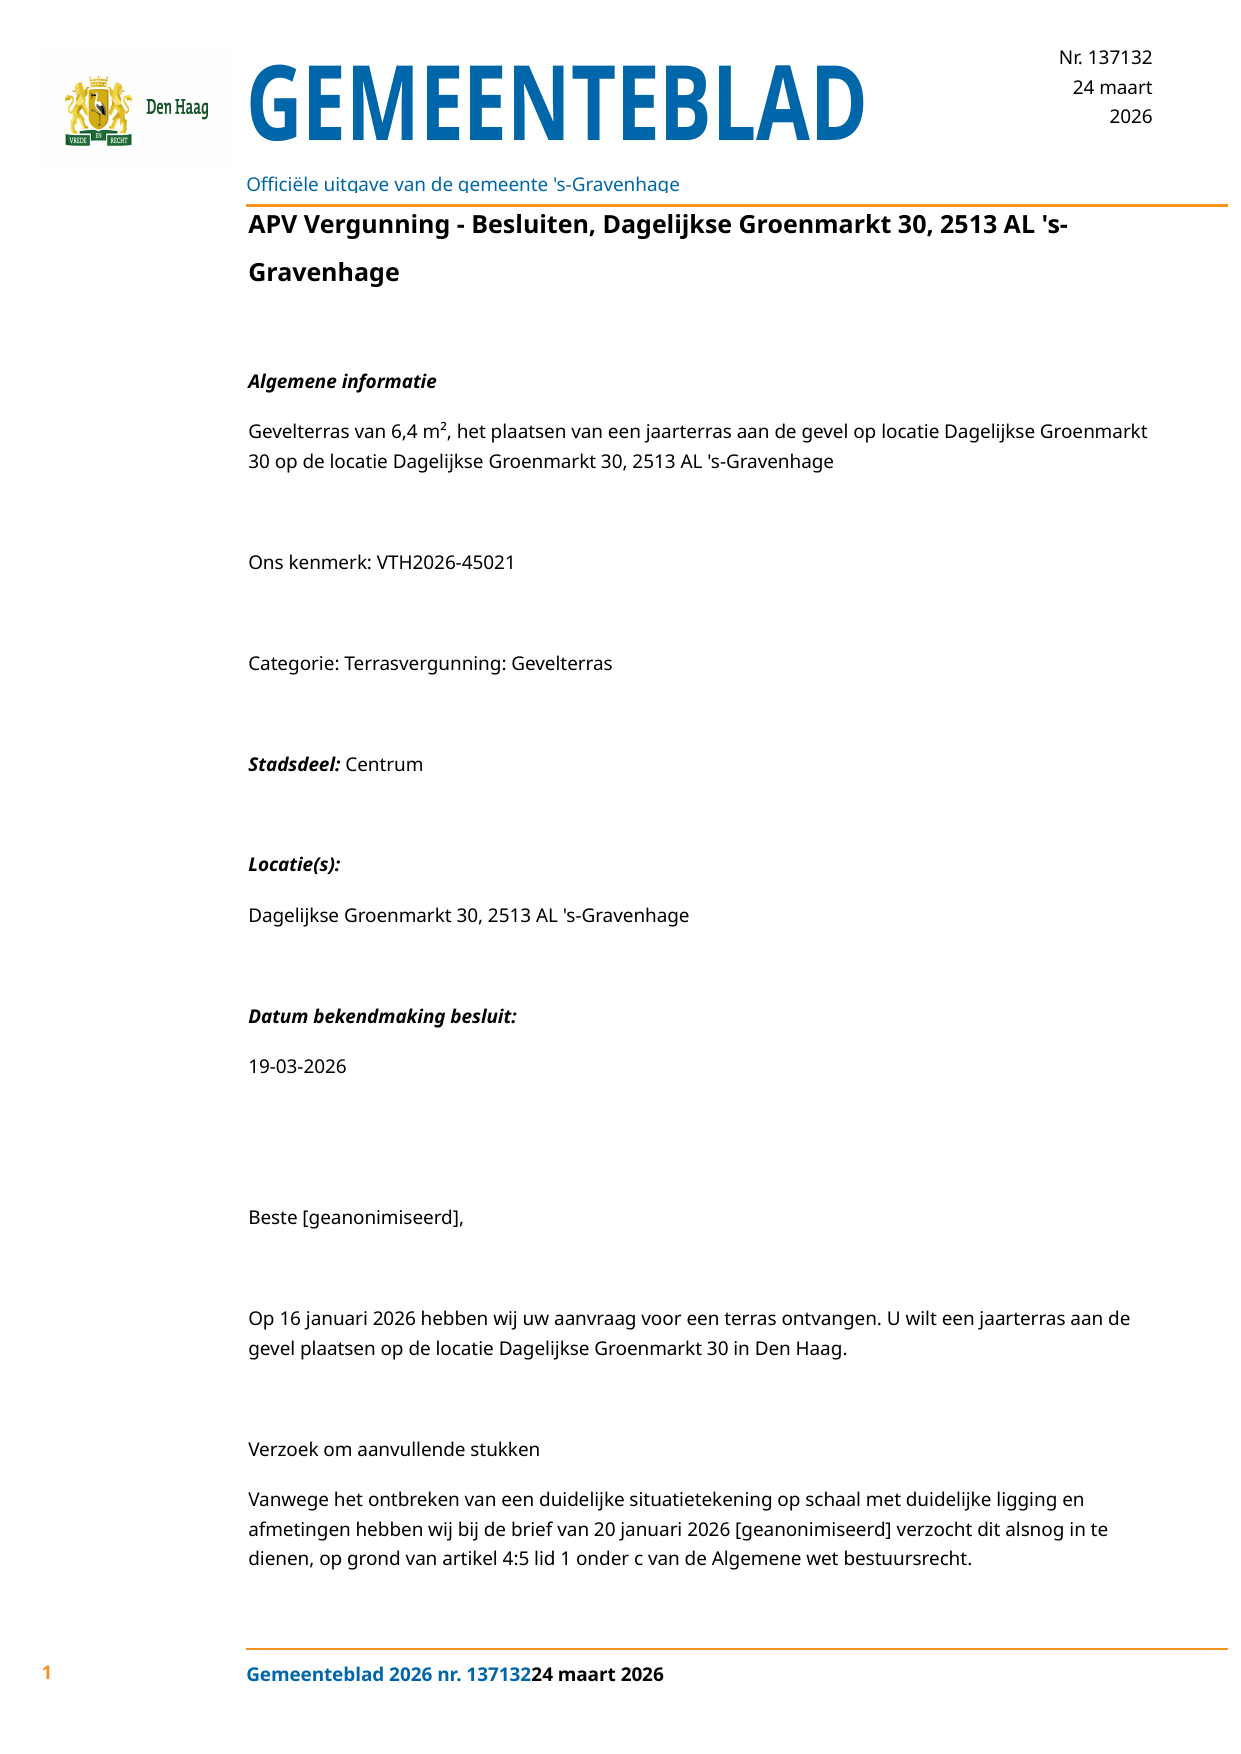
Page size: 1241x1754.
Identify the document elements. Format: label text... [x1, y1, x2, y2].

text Datum bekendmaking besluit: [248, 1003, 1152, 1029]
text 19-03-2026 [248, 1053, 1152, 1079]
text Gevelterras van 6,4 m², het plaatsen van een jaarterras aan de gevel op locatie Dagelijkse Groenmarkt 30 op de locatie Dagelijkse Groenmarkt 30, 2513 AL 's-Gravenhage [248, 419, 1152, 474]
text Verzoek om aanvullende stukken [248, 1436, 1152, 1462]
text Ons kenmerk: VTH2026-45021 [248, 549, 1152, 575]
text APV Vergunning - Besluiten, Dagelijkse Groenmarkt 30, 2513 AL 's-Gravenhage [248, 207, 1152, 288]
text Beste [geanonimiseerd], [248, 1204, 1152, 1230]
text Stadsdeel: Centrum [248, 751, 1152, 777]
text Dagelijkse Groenmarkt 30, 2513 AL 's-Gravenhage [248, 902, 1152, 928]
text Categorie: Terrasvergunning: Gevelterras [248, 650, 1152, 676]
text Op 16 januari 2026 hebben wij uw aanvraag voor een terras ontvangen. U wilt een jaarterras aan de gevel plaatsen op de locatie Dagelijkse Groenmarkt 30 in Den Haag. [248, 1305, 1152, 1361]
picture [41, 47, 231, 172]
text Locatie(s): [248, 852, 1152, 877]
text Algemene informatie [248, 368, 1152, 394]
text Vanwege het ontbreken van een duidelijke situatietekening op schaal met duidelijke ligging en afmetingen hebben wij bij de brief van 20 januari 2026 [geanonimiseerd] verzocht dit alsnog in te dienen, op grond van artikel 4:5 lid 1 onder c van de Algemene wet bestuursrecht. [248, 1486, 1152, 1571]
